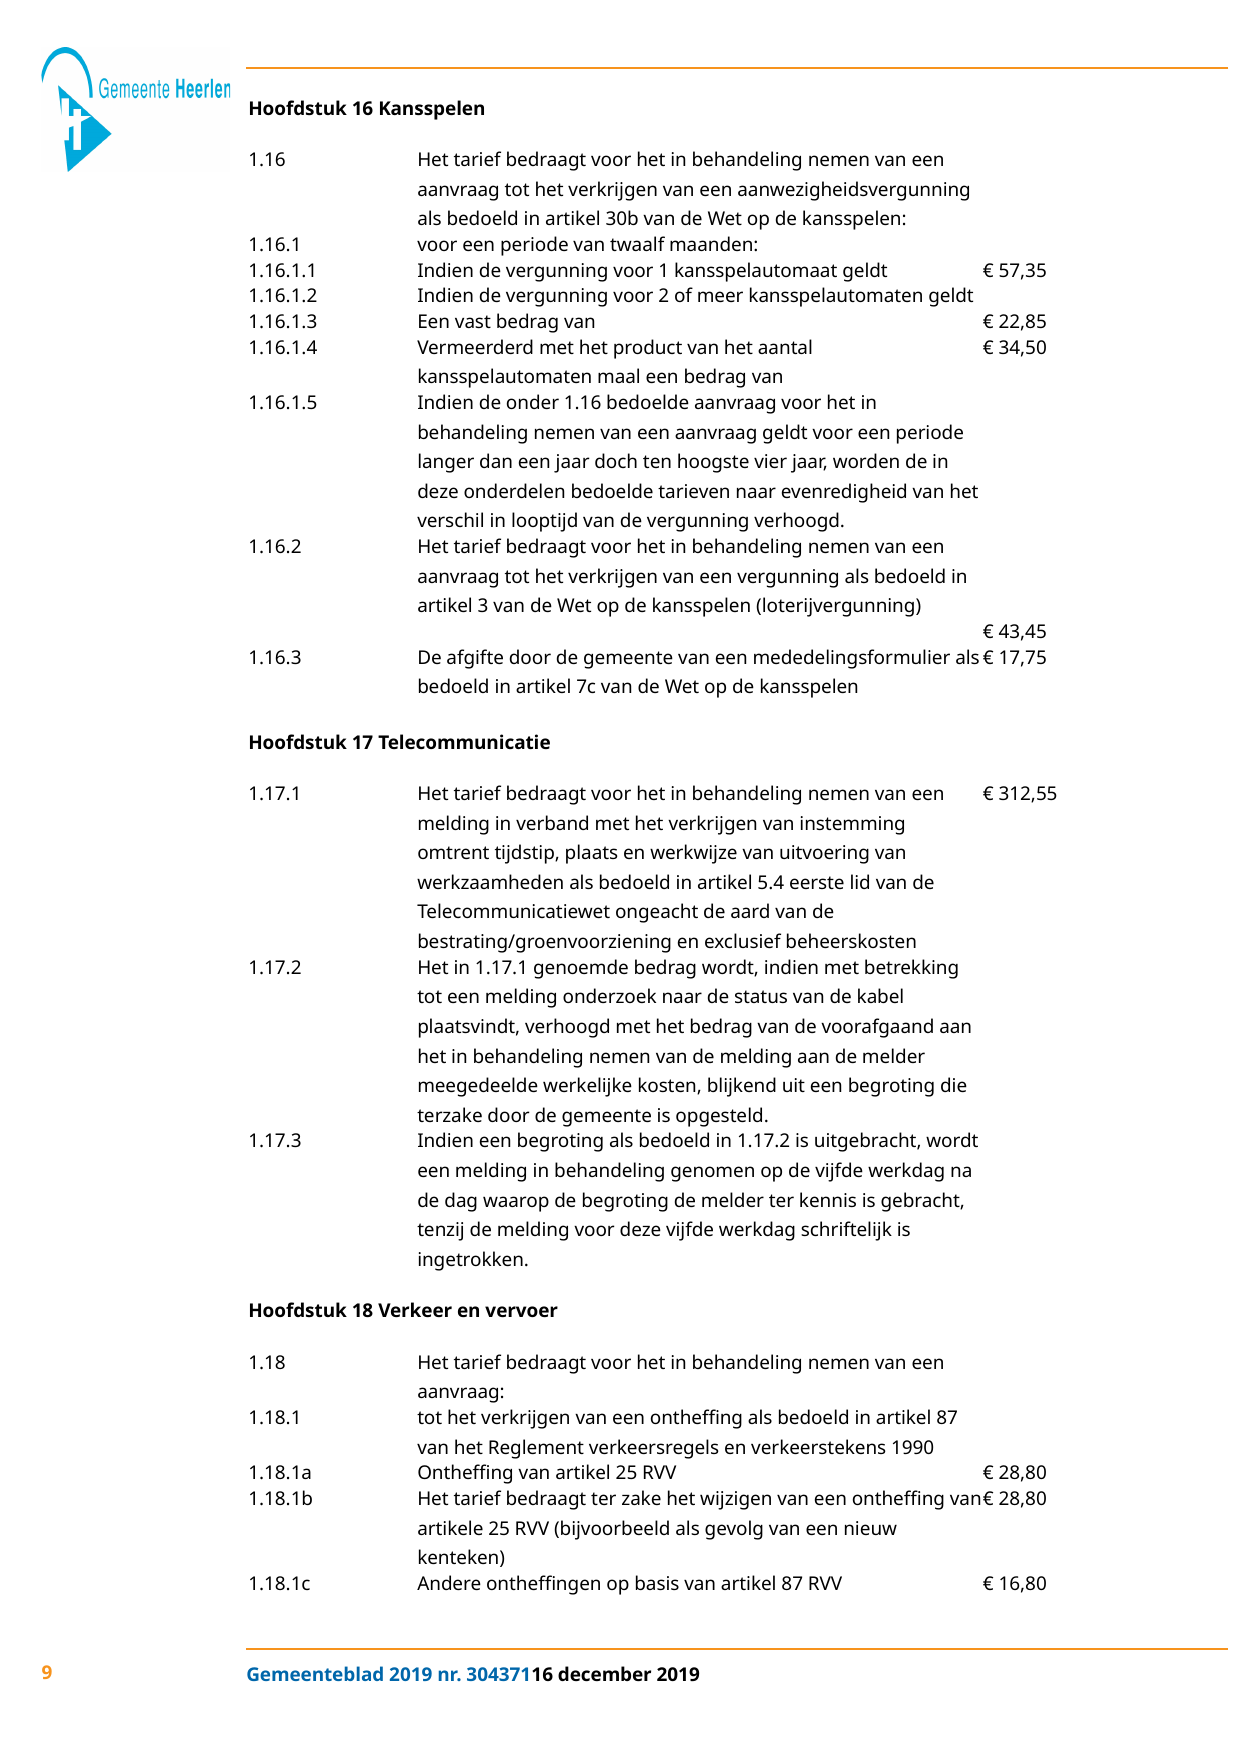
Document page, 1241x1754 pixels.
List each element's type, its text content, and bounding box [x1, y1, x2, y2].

table_cell [983, 534, 1152, 618]
table_cell € 34,50 [983, 334, 1152, 389]
table_cell [983, 1298, 1152, 1323]
table_cell [983, 1349, 1152, 1404]
table_cell [417, 1323, 983, 1349]
picture [41, 47, 59, 70]
table_cell 1.18 [248, 1349, 417, 1404]
table_cell 1.18.1 [248, 1404, 417, 1459]
table_cell [248, 755, 417, 780]
table_cell 1.16.1.2 [248, 283, 417, 308]
table_cell 1.18.1b [248, 1485, 417, 1570]
table_cell Het tarief bedraagt voor het in behandeling nemen van een melding in verband met het verkrijgen van instemming omtrent tijdstip, plaats en werkwijze van uitvoering van werkzaamheden als bedoeld in artikel 5.4 eerste lid van de Telecommunicatiewet ongeacht de aard van de bestrating/groenvoorziening en exclusief beheerskosten [417, 780, 983, 954]
table_cell 1.17.1 [248, 780, 417, 954]
table_cell 1.16 [248, 146, 417, 231]
table_cell € 17,75 [983, 644, 1152, 699]
table_cell Hoofdstuk 18 Verkeer en vervoer [248, 1298, 983, 1323]
table_cell Indien de onder 1.16 bedoelde aanvraag voor het in behandeling nemen van een aanvraag geldt voor een periode langer dan een jaar doch ten hoogste vier jaar, worden de in deze onderdelen bedoelde tarieven naar evenredigheid van het verschil in looptijd van de vergunning verhoogd. [417, 389, 983, 533]
table_cell Indien een begroting als bedoeld in 1.17.2 is uitgebracht, wordt een melding in behandeling genomen op de vijfde werkdag na de dag waarop de begroting de melder ter kennis is gebracht, tenzij de melding voor deze vijfde werkdag schriftelijk is ingetrokken. [417, 1128, 983, 1272]
table_cell De afgifte door de gemeente van een mededelingsformulier als bedoeld in artikel 7c van de Wet op de kansspelen [417, 644, 983, 699]
table_cell tot het verkrijgen van een ontheffing als bedoeld in artikel 87 van het Reglement verkeersregels en verkeerstekens 1990 [417, 1404, 983, 1459]
table_cell voor een periode van twaalf maanden: [417, 231, 983, 257]
table_cell Hoofdstuk 16 Kansspelen [248, 95, 983, 121]
table_cell € 28,80 [983, 1485, 1152, 1570]
table_cell € 16,80 [983, 1570, 1152, 1596]
table_cell € 312,55 [983, 780, 1152, 954]
table_cell [983, 121, 1152, 146]
table_cell [983, 283, 1152, 308]
table_cell 1.16.1.5 [248, 389, 417, 533]
table_cell [983, 146, 1152, 231]
table_cell Het tarief bedraagt voor het in behandeling nemen van een aanvraag: [417, 1349, 983, 1404]
table_cell Hoofdstuk 17 Telecommunicatie [248, 699, 983, 755]
table_cell Het in 1.17.1 genoemde bedrag wordt, indien met betrekking tot een melding onderzoek naar de status van de kabel plaatsvindt, verhoogd met het bedrag van de voorafgaand aan het in behandeling nemen van de melding aan de melder meegedeelde werkelijke kosten, blijkend uit een begroting die terzake door de gemeente is opgesteld. [417, 954, 983, 1128]
table_cell 1.18.1c [248, 1570, 417, 1596]
table_cell [983, 1272, 1152, 1297]
table_cell [983, 231, 1152, 257]
table_cell [248, 618, 417, 644]
table_cell 1.16.1 [248, 231, 417, 257]
table_cell [983, 699, 1152, 755]
table_cell 1.16.1.3 [248, 308, 417, 334]
table_cell 1.16.1.4 [248, 334, 417, 389]
table_cell Vermeerderd met het product van het aantal kansspelautomaten maal een bedrag van [417, 334, 983, 389]
table_cell [248, 1323, 417, 1349]
table_cell [248, 1272, 417, 1297]
table_cell 1.17.2 [248, 954, 417, 1128]
table_cell € 22,85 [983, 308, 1152, 334]
table_cell Het tarief bedraagt voor het in behandeling nemen van een aanvraag tot het verkrijgen van een vergunning als bedoeld in artikel 3 van de Wet op de kansspelen (loterijvergunning) [417, 534, 983, 618]
picture [41, 47, 231, 172]
table_cell € 57,35 [983, 257, 1152, 283]
table_cell Het tarief bedraagt ter zake het wijzigen van een ontheffing van artikele 25 RVV (bijvoorbeeld als gevolg van een nieuw kenteken) [417, 1485, 983, 1570]
table_cell [983, 1128, 1152, 1272]
table_cell [983, 755, 1152, 780]
table_cell 1.17.3 [248, 1128, 417, 1272]
table_cell [983, 389, 1152, 533]
table_cell 1.18.1a [248, 1460, 417, 1485]
table_cell Het tarief bedraagt voor het in behandeling nemen van een aanvraag tot het verkrijgen van een aanwezigheidsvergunning als bedoeld in artikel 30b van de Wet op de kansspelen: [417, 146, 983, 231]
table_cell [983, 1323, 1152, 1349]
table_cell [417, 1272, 983, 1297]
table_cell [417, 121, 983, 146]
table_cell Een vast bedrag van [417, 308, 983, 334]
table_cell 1.16.1.1 [248, 257, 417, 283]
table_cell Indien de vergunning voor 2 of meer kansspelautomaten geldt [417, 283, 983, 308]
table_cell [248, 121, 417, 146]
table_cell [983, 95, 1152, 121]
table_cell 1.16.3 [248, 644, 417, 699]
table_cell [983, 1404, 1152, 1459]
table_cell € 43,45 [983, 618, 1152, 644]
table_cell [417, 755, 983, 780]
table_cell Ontheffing van artikel 25 RVV [417, 1460, 983, 1485]
table_cell € 28,80 [983, 1460, 1152, 1485]
table_cell [417, 618, 983, 644]
table_cell [983, 954, 1152, 1128]
table_cell Indien de vergunning voor 1 kansspelautomaat geldt [417, 257, 983, 283]
table_cell 1.16.2 [248, 534, 417, 618]
table_cell Andere ontheffingen op basis van artikel 87 RVV [417, 1570, 983, 1596]
